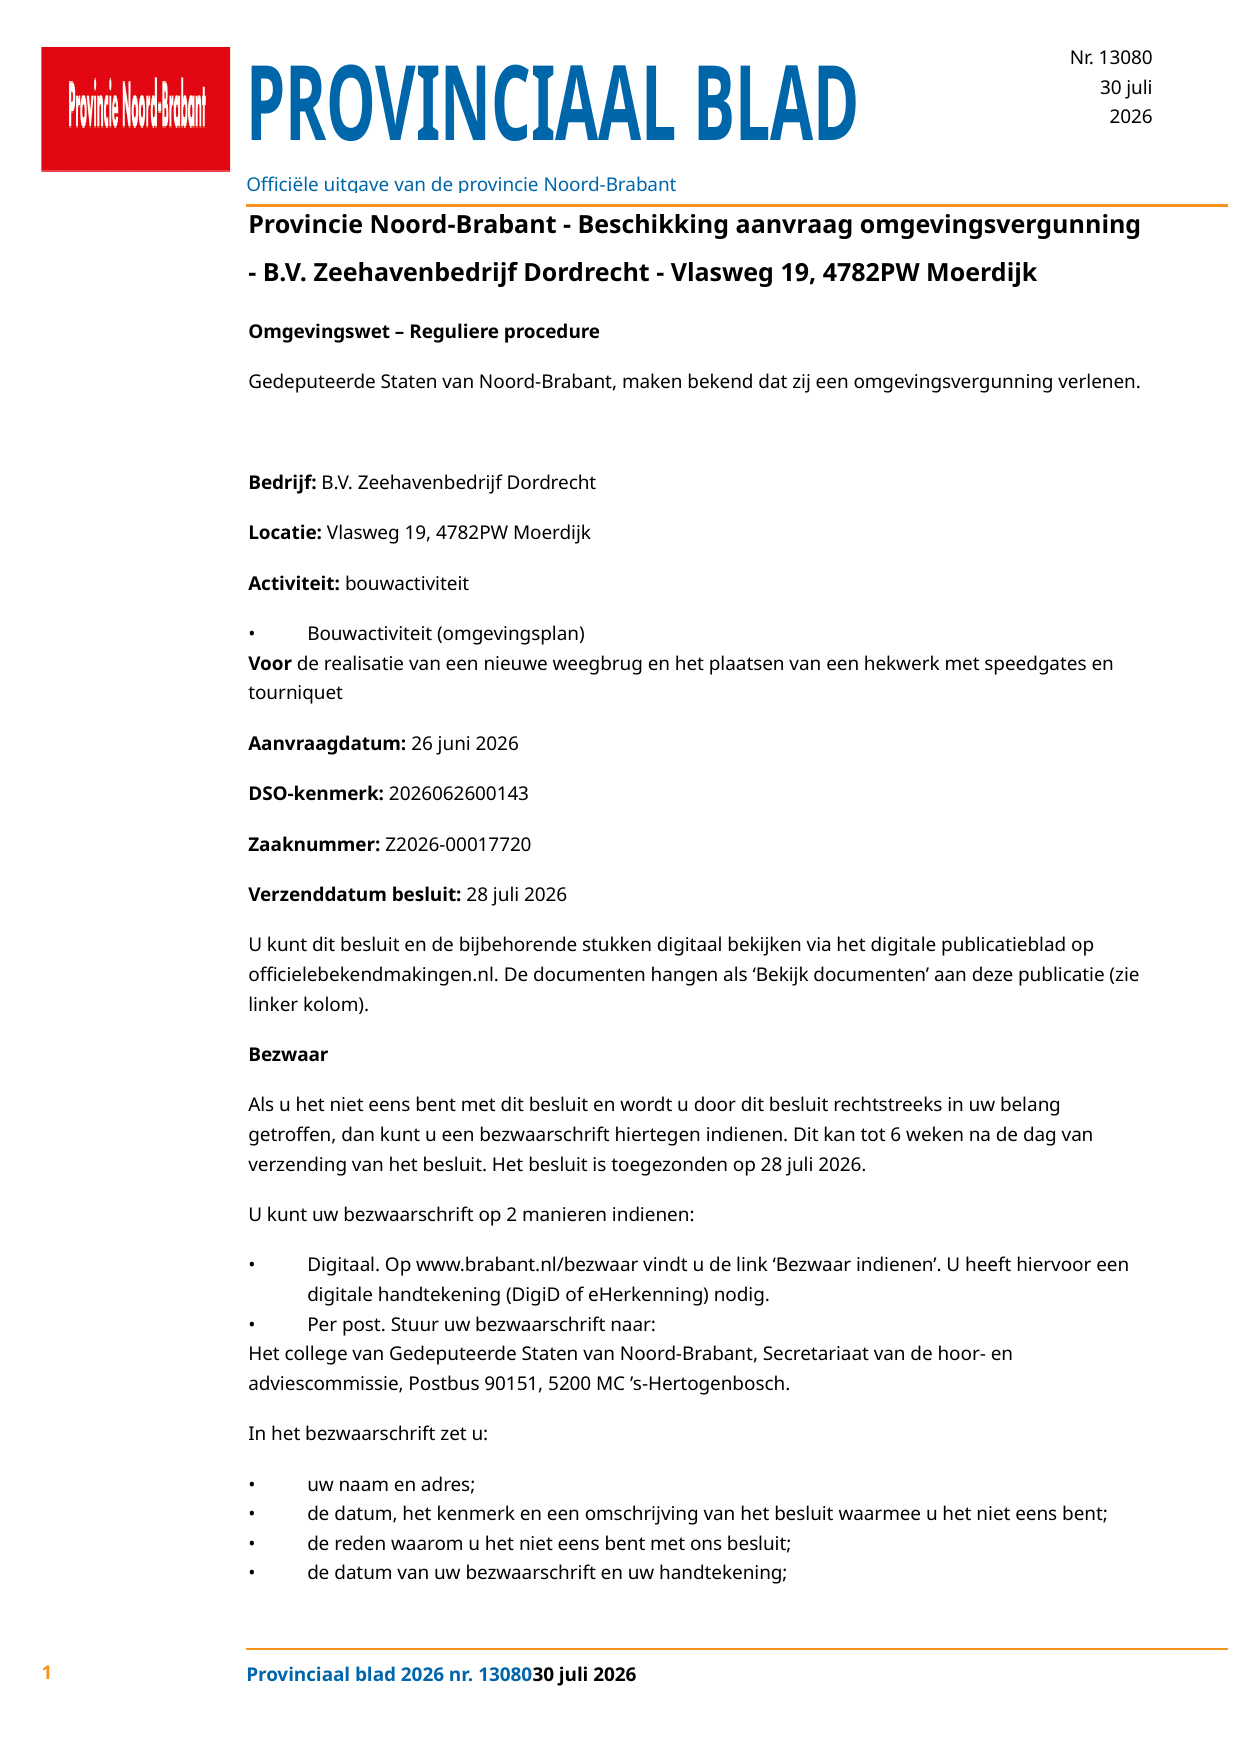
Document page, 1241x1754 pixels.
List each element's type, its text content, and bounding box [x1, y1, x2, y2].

text Voor de realisatie van een nieuwe weegbrug en het plaatsen van een hekwerk met speedgates en tourniquet [248, 650, 1152, 705]
list de datum, het kenmerk en een omschrijving van het besluit waarmee u het niet eens bent; [248, 1500, 1152, 1526]
text Provincie Noord-Brabant - Beschikking aanvraag omgevingsvergunning - B.V. Zeehavenbedrijf Dordrecht - Vlasweg 19, 4782PW Moerdijk [248, 207, 1152, 288]
text Locatie: Vlasweg 19, 4782PW Moerdijk [248, 519, 1152, 545]
text Gedeputeerde Staten van Noord-Brabant, maken bekend dat zij een omgevingsvergunning verlenen. [248, 368, 1152, 394]
text Omgevingswet – Reguliere procedure [248, 318, 1152, 344]
text Aanvraagdatum: 26 juni 2026 [248, 730, 1152, 756]
picture [41, 47, 231, 172]
text Het college van Gedeputeerde Staten van Noord-Brabant, Secretariaat van de hoor- en adviescommissie, Postbus 90151, 5200 MC ’s‑Hertogenbosch. [248, 1340, 1152, 1396]
text Bedrijf: B.V. Zeehavenbedrijf Dordrecht [248, 469, 1152, 495]
text Verzenddatum besluit: 28 juli 2026 [248, 881, 1152, 907]
list uw naam en adres; [248, 1471, 1152, 1497]
text In het bezwaarschrift zet u: [248, 1420, 1152, 1446]
list de datum van uw bezwaarschrift en uw handtekening; [248, 1559, 1152, 1585]
list Per post. Stuur uw bezwaarschrift naar: [248, 1311, 1152, 1337]
text Als u het niet eens bent met dit besluit en wordt u door dit besluit rechtstreeks in uw belang getroffen, dan kunt u een bezwaarschrift hiertegen indienen. Dit kan tot 6 weken na de dag van verzending van het besluit. Het besluit is toegezonden op 28 juli 2026. [248, 1092, 1152, 1177]
text DSO-kenmerk: 2026062600143 [248, 780, 1152, 806]
list Bouwactiviteit (omgevingsplan) [248, 620, 1152, 646]
text U kunt dit besluit en de bijbehorende stukken digitaal bekijken via het digitale publicatieblad op officielebekendmakingen.nl. De documenten hangen als ‘Bekijk documenten’ aan deze publicatie (zie linker kolom). [248, 932, 1152, 1017]
text Activiteit: bouwactiviteit [248, 570, 1152, 596]
text U kunt uw bezwaarschrift op 2 manieren indienen: [248, 1201, 1152, 1227]
text Zaaknummer: Z2026-00017720 [248, 831, 1152, 857]
list de reden waarom u het niet eens bent met ons besluit; [248, 1530, 1152, 1556]
list Digitaal. Op www.brabant.nl/bezwaar vindt u de link ‘Bezwaar indienen’. U heeft hiervoor een digitale handtekening (DigiD of eHerkenning) nodig. [248, 1252, 1152, 1307]
text Bezwaar [248, 1041, 1152, 1067]
